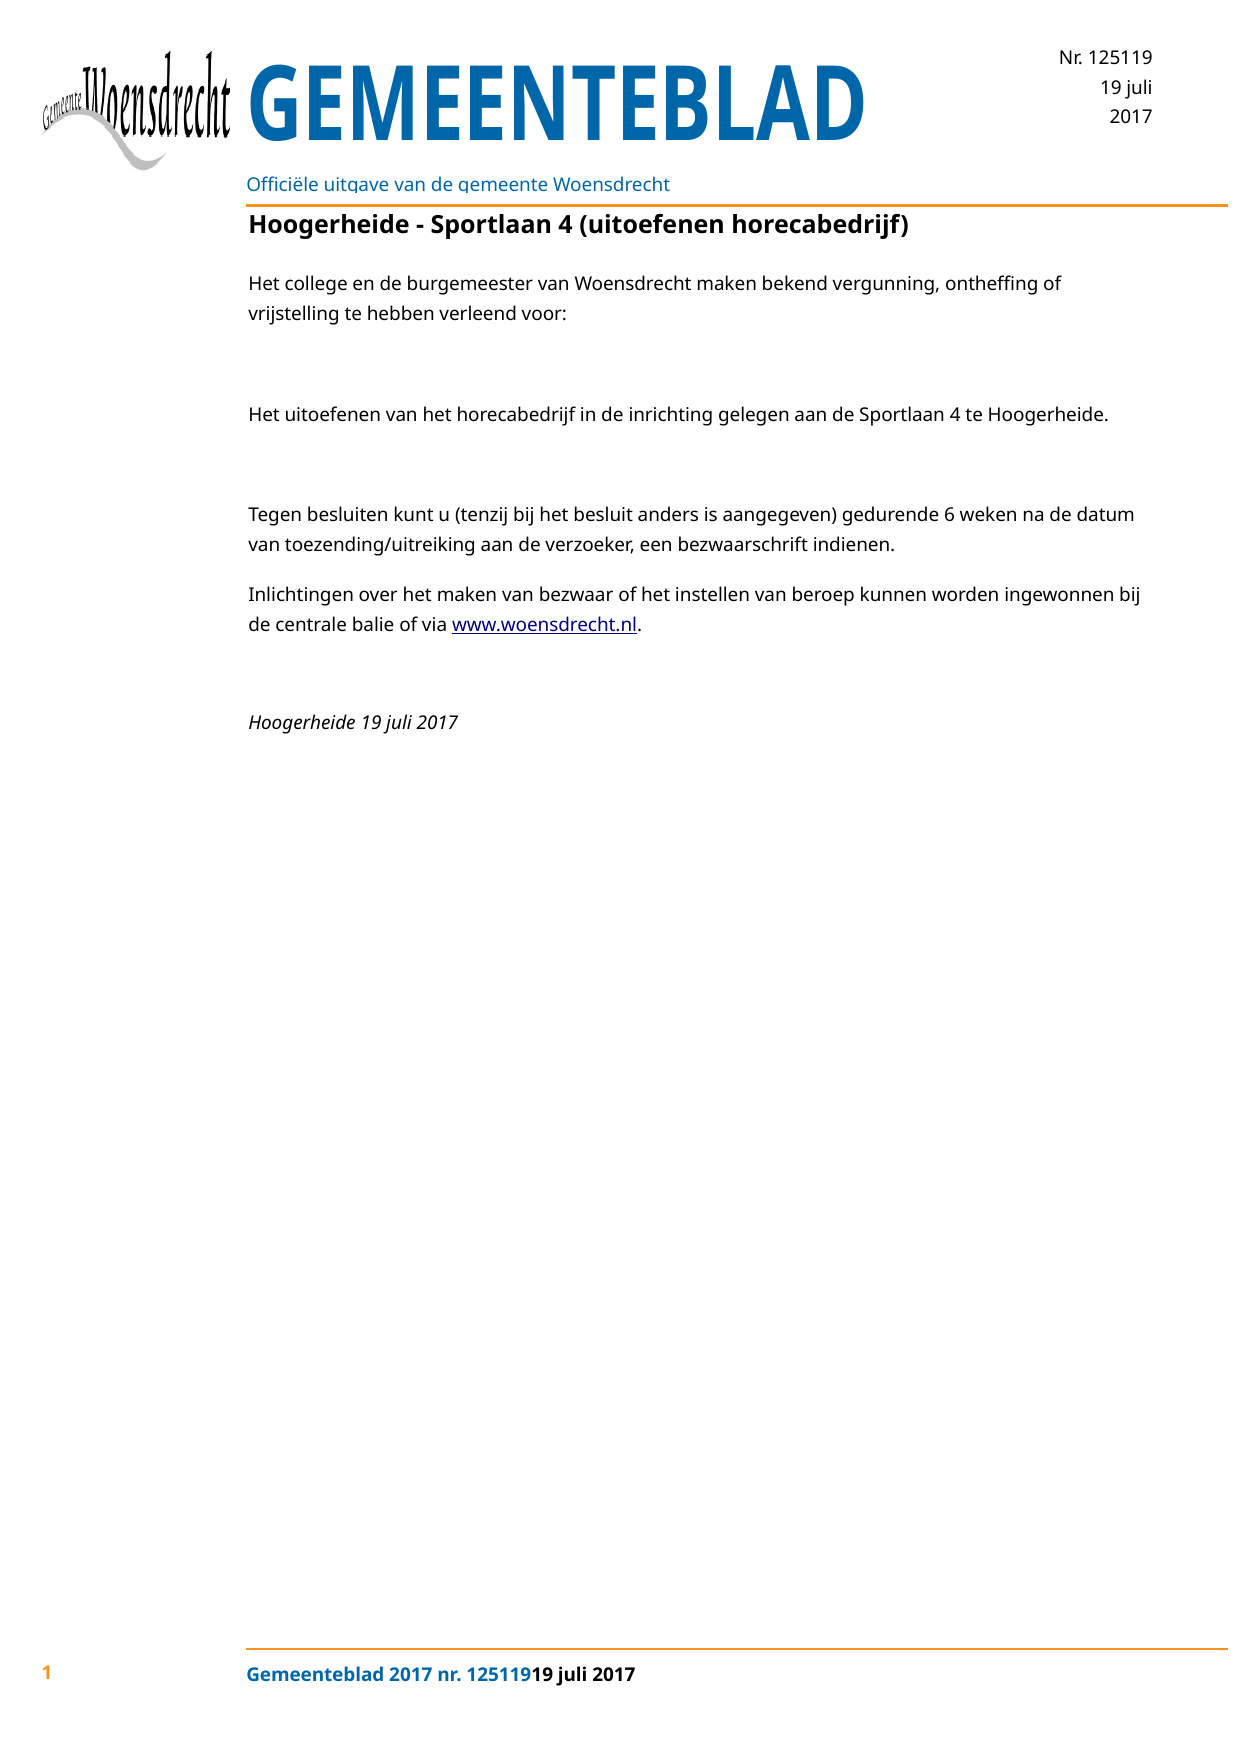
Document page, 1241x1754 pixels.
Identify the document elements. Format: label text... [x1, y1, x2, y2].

text Inlichtingen over het maken van bezwaar of het instellen van beroep kunnen worden ingewonnen bij de centrale balie of via www.woensdrecht.nl. [248, 582, 1152, 637]
text Hoogerheide - Sportlaan 4 (uitoefenen horecabedrijf) [248, 207, 1152, 241]
text Het uitoefenen van het horecabedrijf in de inrichting gelegen aan de Sportlaan 4 te Hoogerheide. [248, 401, 1152, 426]
picture [41, 47, 231, 172]
text Tegen besluiten kunt u (tenzij bij het besluit anders is aangegeven) gedurende 6 weken na de datum van toezending/uitreiking aan de verzoeker, een bezwaarschrift indienen. [248, 502, 1152, 557]
text Het college en de burgemeester van Woensdrecht maken bekend vergunning, ontheffing of vrijstelling te hebben verleend voor: [248, 270, 1152, 326]
text Hoogerheide 19 juli 2017 [248, 709, 1152, 735]
